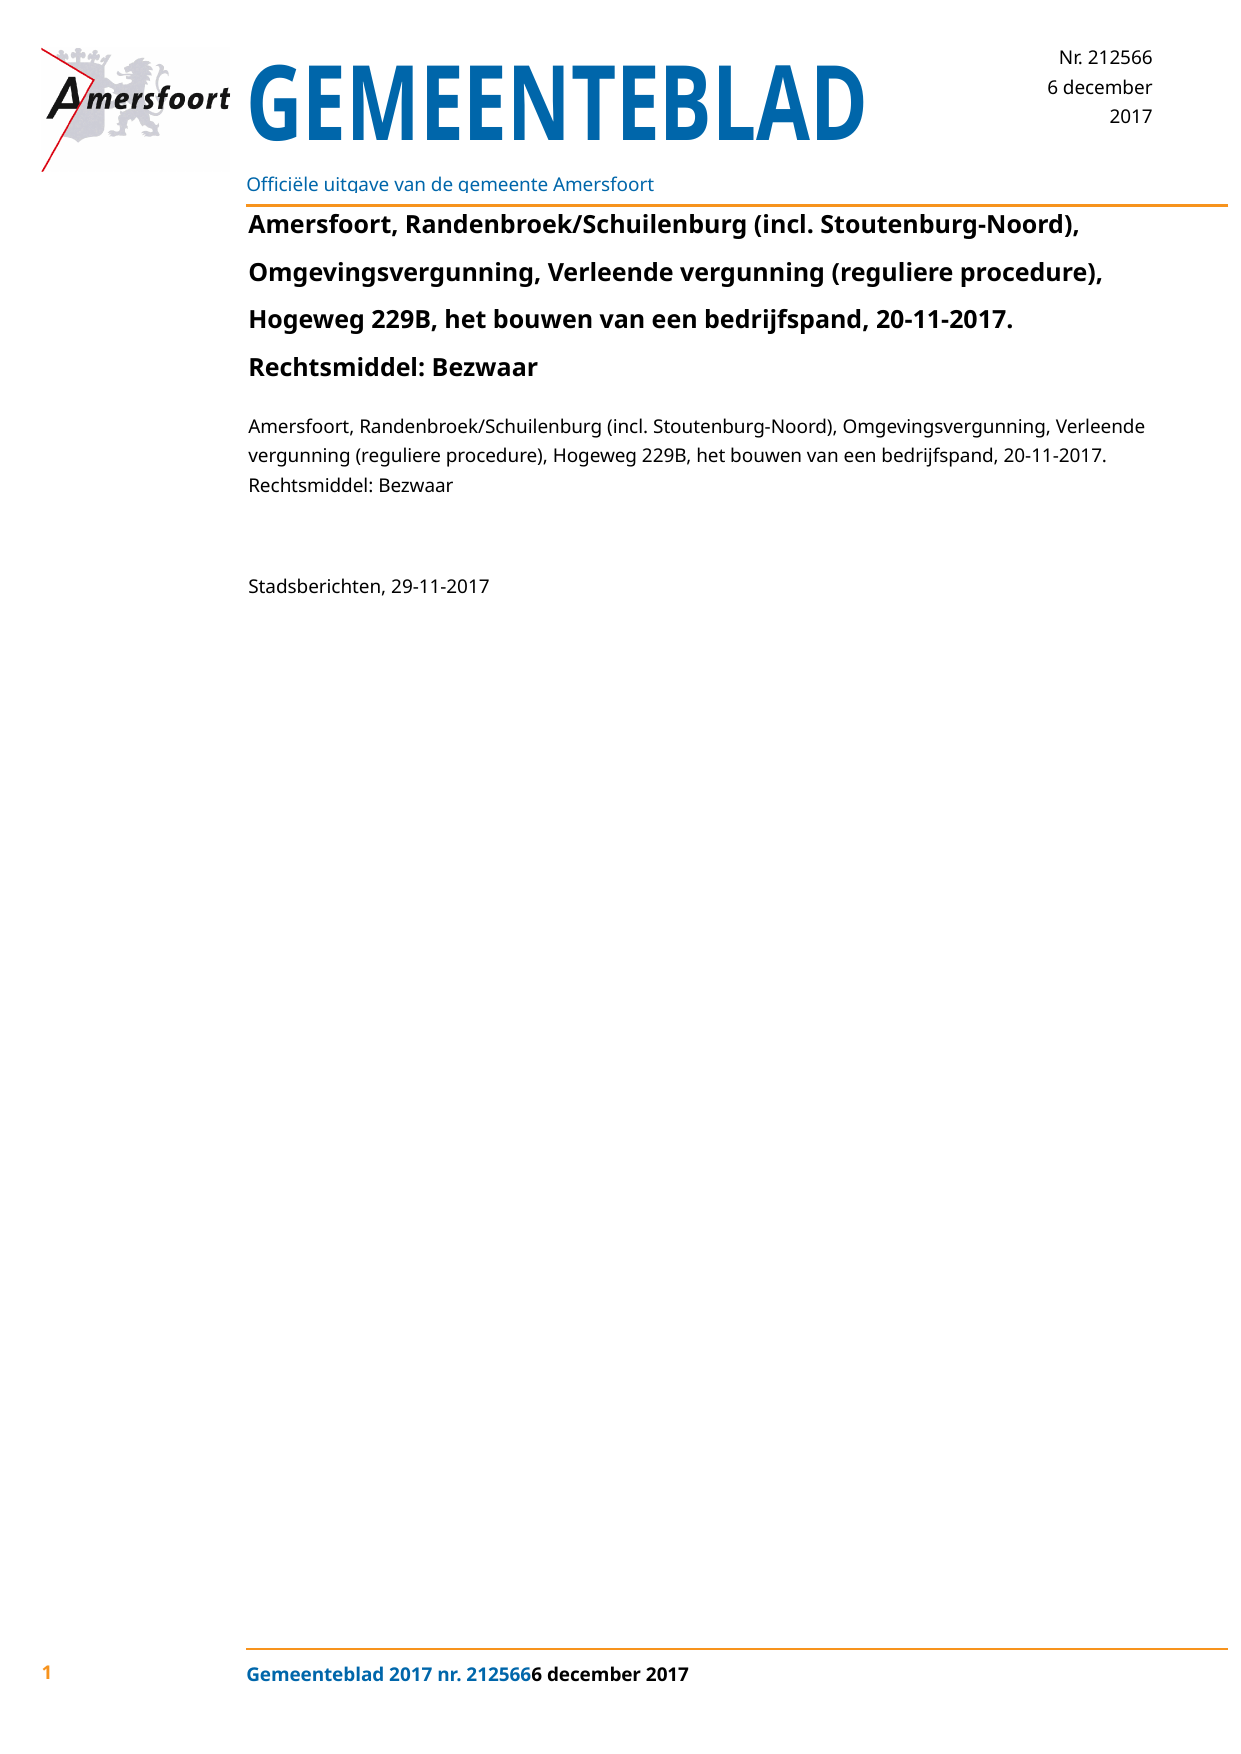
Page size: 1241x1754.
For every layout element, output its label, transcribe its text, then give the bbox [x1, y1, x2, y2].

text Amersfoort, Randenbroek/Schuilenburg (incl. Stoutenburg-Noord), Omgevingsvergunning, Verleende vergunning (reguliere procedure), Hogeweg 229B, het bouwen van een bedrijfspand, 20-11-2017. Rechtsmiddel: Bezwaar [248, 413, 1152, 498]
picture [41, 47, 231, 172]
text Stadsberichten, 29-11-2017 [248, 573, 1152, 599]
text Amersfoort, Randenbroek/Schuilenburg (incl. Stoutenburg-Noord), Omgevingsvergunning, Verleende vergunning (reguliere procedure), Hogeweg 229B, het bouwen van een bedrijfspand, 20-11-2017. Rechtsmiddel: Bezwaar [248, 207, 1152, 384]
